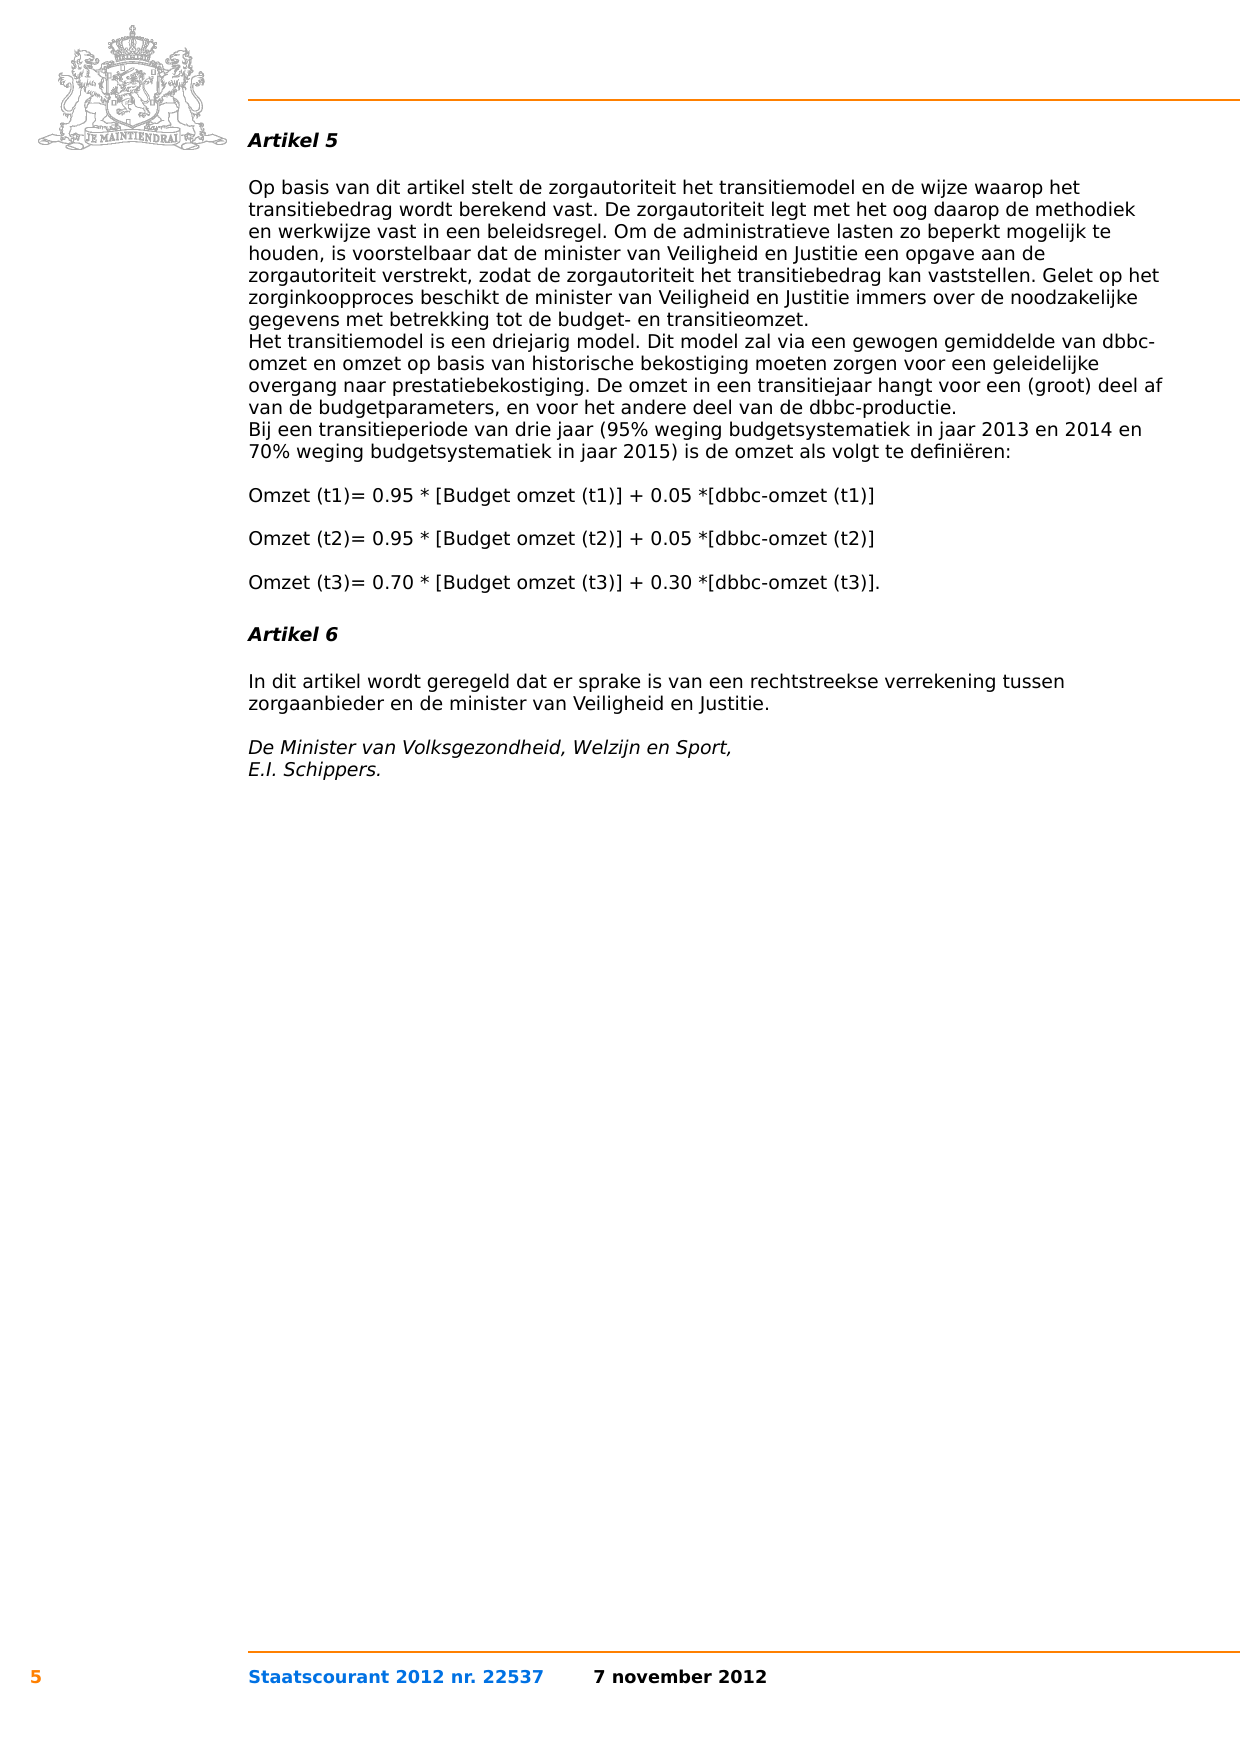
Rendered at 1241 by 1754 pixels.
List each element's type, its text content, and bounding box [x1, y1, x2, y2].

text Omzet (t2)= 0.95 * [Budget omzet (t2)] + 0.05 *[dbbc-omzet (t2)] [248, 528, 1163, 550]
subtitle Artikel 5 [248, 130, 1163, 152]
text Het transitiemodel is een driejarig model. Dit model zal via een gewogen gemiddelde van dbbc-omzet en omzet op basis van historische bekostiging moeten zorgen voor een geleidelijke overgang naar prestatiebekostiging. De omzet in een transitiejaar hangt voor een (groot) deel af van de budgetparameters, en voor het andere deel van de dbbc-productie. [248, 331, 1163, 419]
text Op basis van dit artikel stelt de zorgautoriteit het transitiemodel en de wijze waarop het transitiebedrag wordt berekend vast. De zorgautoriteit legt met het oog daarop de methodiek en werkwijze vast in een beleidsregel. Om de administratieve lasten zo beperkt mogelijk te houden, is voorstelbaar dat de minister van Veiligheid en Justitie een opgave aan de zorgautoriteit verstrekt, zodat de zorgautoriteit het transitiebedrag kan vaststellen. Gelet op het zorginkoopproces beschikt de minister van Veiligheid en Justitie immers over de noodzakelijke gegevens met betrekking tot de budget- en transitieomzet. [248, 177, 1163, 331]
text Omzet (t3)= 0.70 * [Budget omzet (t3)] + 0.30 *[dbbc-omzet (t3)]. [248, 572, 1163, 594]
subtitle Artikel 6 [248, 624, 1163, 646]
text Omzet (t1)= 0.95 * [Budget omzet (t1)] + 0.05 *[dbbc-omzet (t1)] [248, 484, 1163, 506]
text Bij een transitieperiode van drie jaar (95% weging budgetsystematiek in jaar 2013 en 2014 en 70% weging budgetsystematiek in jaar 2015) is de omzet als volgt te definiëren: [248, 419, 1163, 463]
picture [38, 25, 227, 150]
text De Minister van Volksgezondheid, Welzijn en Sport, E.I. Schippers. [248, 737, 1163, 781]
text In dit artikel wordt geregeld dat er sprake is van een rechtstreekse verrekening tussen zorgaanbieder en de minister van Veiligheid en Justitie. [248, 671, 1163, 715]
